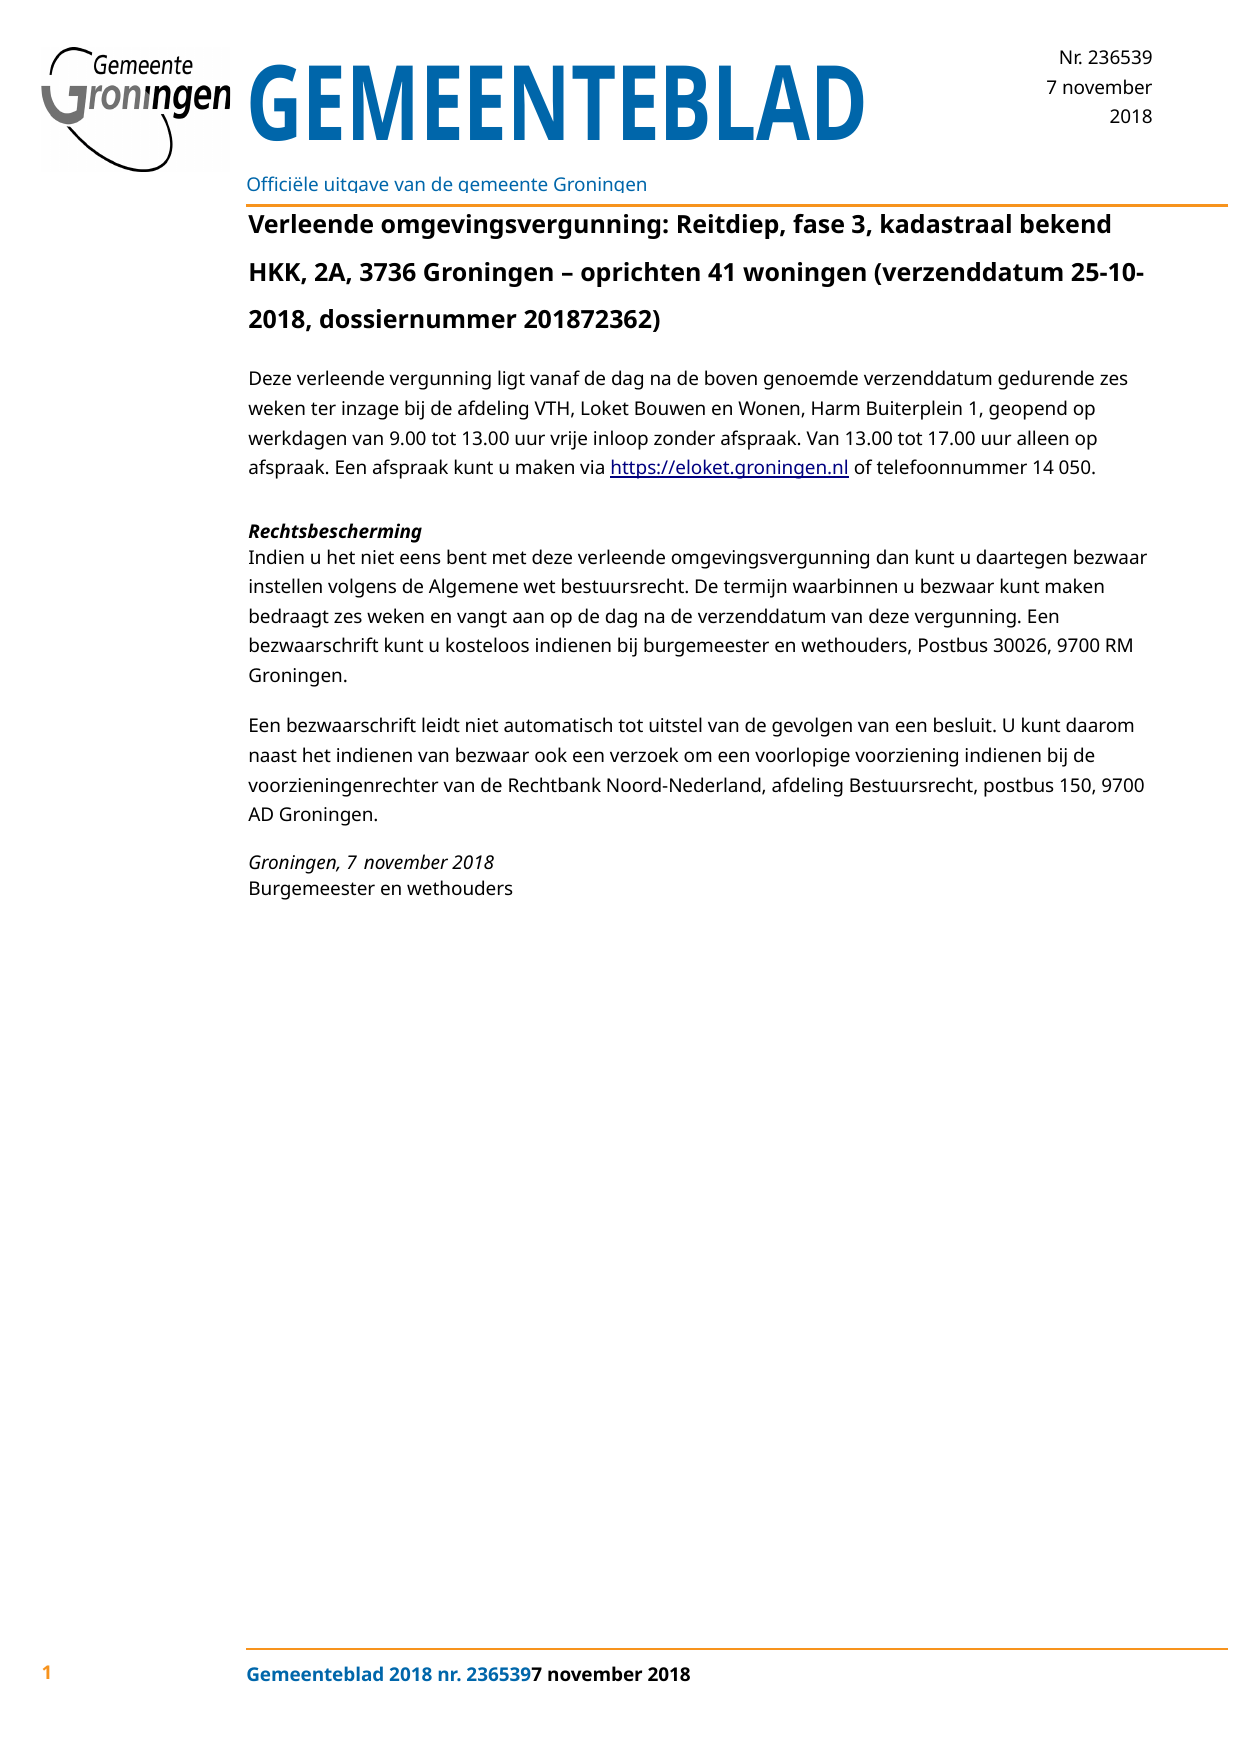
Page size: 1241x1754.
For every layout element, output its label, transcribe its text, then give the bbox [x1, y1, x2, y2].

text Indien u het niet eens bent met deze verleende omgevingsvergunning dan kunt u daartegen bezwaar instellen volgens de Algemene wet bestuursrecht. De termijn waarbinnen u bezwaar kunt maken bedraagt zes weken en vangt aan op de dag na de verzenddatum van deze vergunning. Een bezwaarschrift kunt u kosteloos indienen bij burgemeester en wethouders, Postbus 30026, 9700 RM Groningen. [248, 544, 1152, 688]
text Rechtsbescherming [248, 518, 1152, 544]
text Deze verleende vergunning ligt vanaf de dag na de boven genoemde verzenddatum gedurende zes weken ter inzage bij de afdeling VTH, Loket Bouwen en Wonen, Harm Buiterplein 1, geopend op werkdagen van 9.00 tot 13.00 uur vrije inloop zonder afspraak. Van 13.00 tot 17.00 uur alleen op afspraak. Een afspraak kunt u maken via https://eloket.groningen.nl of telefoonnummer 14 050. [248, 366, 1152, 480]
text Burgemeester en wethouders [248, 875, 1152, 901]
text Een bezwaarschrift leidt niet automatisch tot uitstel van de gevolgen van een besluit. U kunt daarom naast het indienen van bezwaar ook een verzoek om een voorlopige voorziening indienen bij de voorzieningenrechter van de Rechtbank Noord-Nederland, afdeling Bestuursrecht, postbus 150, 9700 AD Groningen. [248, 713, 1152, 827]
picture [41, 47, 231, 172]
text Groningen, 7 november 2018 [248, 849, 1152, 875]
text Verleende omgevingsvergunning: Reitdiep, fase 3, kadastraal bekend HKK, 2A, 3736 Groningen – oprichten 41 woningen (verzenddatum 25-10-2018, dossiernummer 201872362) [248, 207, 1152, 336]
